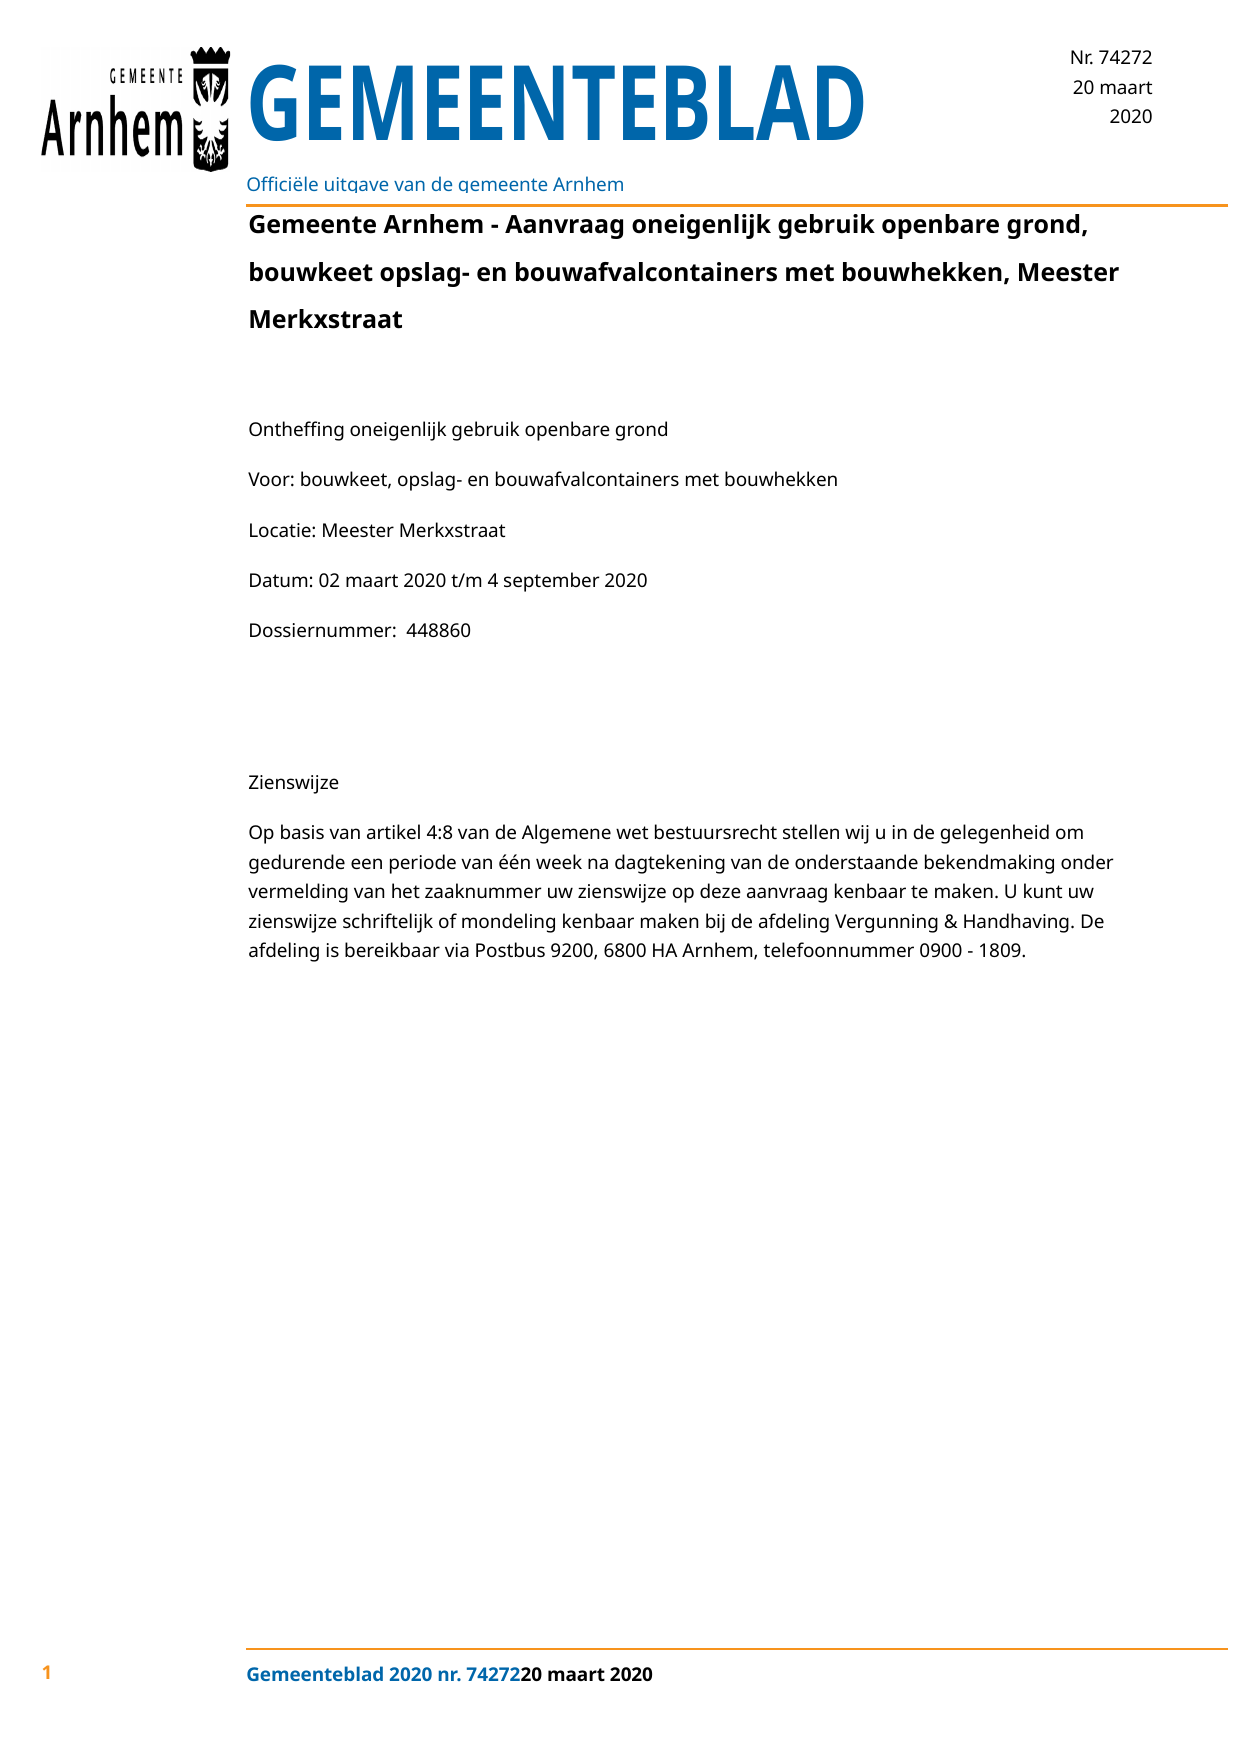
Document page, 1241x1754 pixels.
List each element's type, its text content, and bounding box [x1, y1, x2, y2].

text Voor: bouwkeet, opslag- en bouwafvalcontainers met bouwhekken [248, 466, 1152, 492]
picture [41, 47, 231, 172]
text Zienswijze [248, 769, 1152, 794]
text Dossiernummer: 448860 [248, 618, 1152, 643]
text Datum: 02 maart 2020 t/m 4 september 2020 [248, 567, 1152, 593]
text Op basis van artikel 4:8 van de Algemene wet bestuursrecht stellen wij u in de gelegenheid om gedurende een periode van één week na dagtekening van de onderstaande bekendmaking onder vermelding van het zaaknummer uw zienswijze op deze aanvraag kenbaar te maken. U kunt uw zienswijze schriftelijk of mondeling kenbaar maken bij de afdeling Vergunning & Handhaving. De afdeling is bereikbaar via Postbus 9200, 6800 HA Arnhem, telefoonnummer 0900 - 1809. [248, 819, 1152, 963]
text Locatie: Meester Merkxstraat [248, 517, 1152, 542]
text Ontheffing oneigenlijk gebruik openbare grond [248, 416, 1152, 442]
text Gemeente Arnhem - Aanvraag oneigenlijk gebruik openbare grond, bouwkeet opslag- en bouwafvalcontainers met bouwhekken, Meester Merkxstraat [248, 207, 1152, 336]
